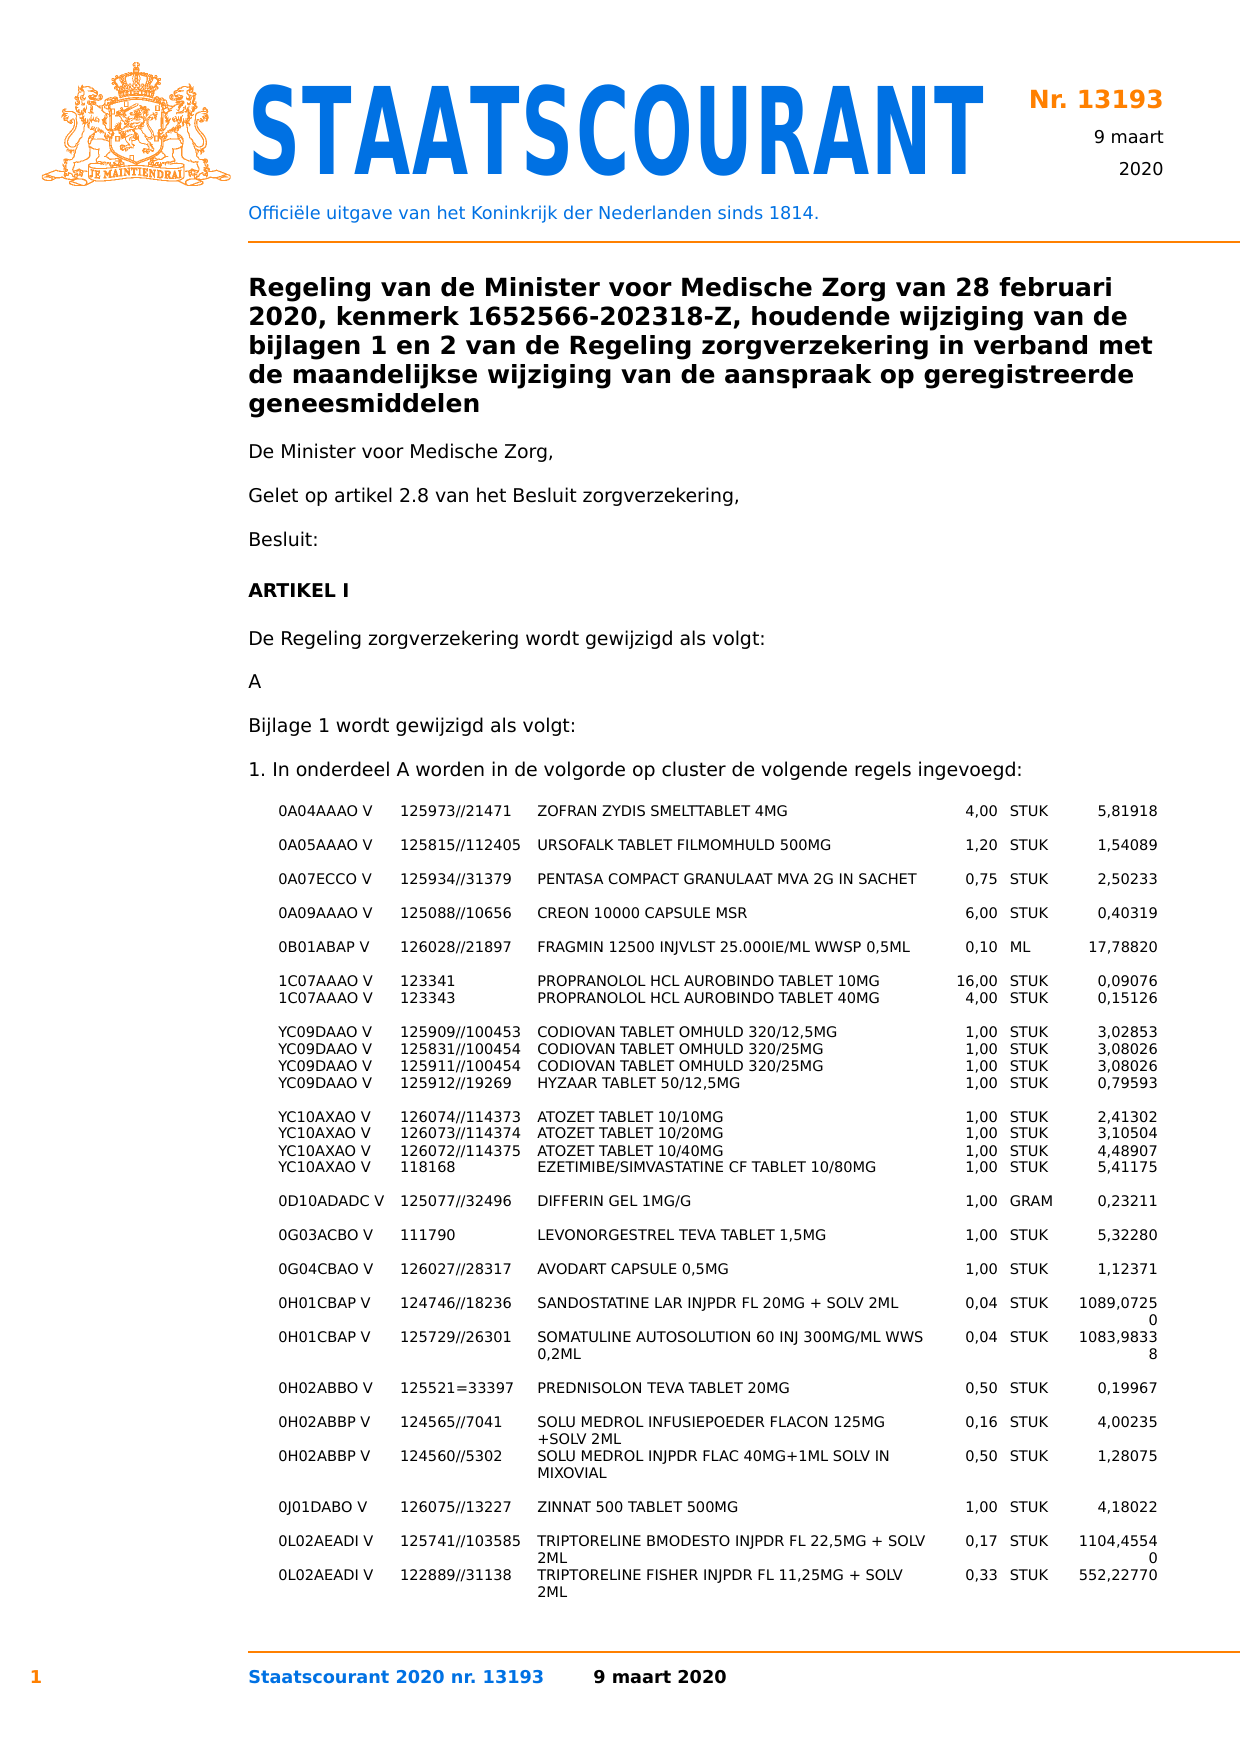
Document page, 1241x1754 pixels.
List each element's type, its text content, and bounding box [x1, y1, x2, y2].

table_header ZOFRAN ZYDIS SMELTTABLET 4MG [531, 803, 942, 820]
table_cell 0H02ABBP V [278, 1414, 394, 1448]
table_cell 5,32280 [1065, 1227, 1163, 1244]
table_cell 123343 [394, 990, 531, 1007]
table_cell ATOZET TABLET 10/10MG [531, 1109, 942, 1125]
subtitle Regeling van de Minister voor Medische Zorg van 28 februari 2020, kenmerk 1652566-202318-Z, houdende wijziging van de bijlagen 1 en 2 van de Regeling zorgverzekering in verband met de maandelijkse wijziging van de aanspraak op geregistreerde geneesmiddelen [248, 273, 1163, 419]
table_cell 123341 [394, 973, 531, 989]
table_cell 3,02853 [1065, 1024, 1163, 1041]
text Gelet op artikel 2.8 van het Besluit zorgverzekering, [248, 484, 1163, 507]
table_cell 126027//28317 [394, 1261, 531, 1278]
table_cell [278, 1091, 1163, 1108]
table_cell 0,09076 [1065, 973, 1163, 989]
table_cell 118168 [394, 1159, 531, 1176]
table_cell SOLU MEDROL INFUSIEPOEDER FLACON 125MG +SOLV 2ML [531, 1414, 942, 1448]
text De Minister voor Medische Zorg, [248, 441, 1163, 463]
table_cell 125815//112405 [394, 837, 531, 854]
table_cell 1,54089 [1065, 837, 1163, 854]
table_cell 0A07ECCO V [278, 871, 394, 888]
table_cell STUK [1004, 1041, 1065, 1057]
table_cell 126074//114373 [394, 1109, 531, 1125]
table_cell ATOZET TABLET 10/20MG [531, 1125, 942, 1142]
table_cell STUK [1004, 1109, 1065, 1125]
table_cell PENTASA COMPACT GRANULAAT MVA 2G IN SACHET [531, 871, 942, 888]
table_cell STUK [1004, 1125, 1065, 1142]
table_cell 126072//114375 [394, 1143, 531, 1159]
table_cell YC09DAAO V [278, 1024, 394, 1041]
table_cell 0,75 [942, 871, 1003, 888]
table_header STAATSCOURANT [248, 62, 998, 203]
table_cell [278, 1278, 1163, 1295]
table_cell STUK [1004, 1295, 1065, 1329]
table_header Nr. 13193 [998, 62, 1240, 121]
table_cell 126075//13227 [394, 1499, 531, 1516]
table_cell STUK [1004, 1143, 1065, 1159]
table_cell [278, 1516, 1163, 1533]
table_cell 0H02ABBO V [278, 1380, 394, 1397]
table_cell 0H02ABBP V [278, 1448, 394, 1482]
text 1. In onderdeel A worden in de volgorde op cluster de volgende regels ingevoegd: [248, 759, 1163, 781]
table_cell [278, 1363, 1163, 1380]
table_cell 1,00 [942, 1227, 1003, 1244]
table_cell [278, 1210, 1163, 1227]
table_cell 0L02AEADI V [278, 1533, 394, 1567]
table_cell YC09DAAO V [278, 1041, 394, 1057]
table_cell EZETIMIBE/SIMVASTATINE CF TABLET 10/80MG [531, 1159, 942, 1176]
table_cell 3,08026 [1065, 1041, 1163, 1057]
table_cell STUK [1004, 1024, 1065, 1041]
table_cell 125077//32496 [394, 1193, 531, 1210]
table_cell YC10AXAO V [278, 1125, 394, 1142]
table_cell 5,41175 [1065, 1159, 1163, 1176]
table_cell 0,50 [942, 1380, 1003, 1397]
table_cell CREON 10000 CAPSULE MSR [531, 905, 942, 922]
table_cell 552,22770 [1065, 1567, 1163, 1601]
subtitle ARTIKEL I [248, 580, 1163, 602]
table_cell 1C07AAAO V [278, 990, 394, 1007]
table_cell 126028//21897 [394, 939, 531, 956]
table_cell 125831//100454 [394, 1041, 531, 1057]
table_cell STUK [1004, 1058, 1065, 1074]
table_cell 1,00 [942, 1075, 1003, 1091]
table_cell 125521=33397 [394, 1380, 531, 1397]
table_cell 1,20 [942, 837, 1003, 854]
table_cell 0,15126 [1065, 990, 1163, 1007]
table_cell 9 maart [998, 121, 1240, 153]
table_cell 6,00 [942, 905, 1003, 922]
table_cell STUK [1004, 905, 1065, 922]
table_cell 1,00 [942, 1193, 1003, 1210]
table_cell STUK [1004, 1075, 1065, 1091]
table_cell STUK [1004, 1380, 1065, 1397]
table_cell 124746//18236 [394, 1295, 531, 1329]
table_cell STUK [1004, 990, 1065, 1007]
table_cell SOLU MEDROL INJPDR FLAC 40MG+1ML SOLV IN MIXOVIAL [531, 1448, 942, 1482]
table_cell [278, 1397, 1163, 1414]
table_cell 4,00 [942, 990, 1003, 1007]
table_cell 0,33 [942, 1567, 1003, 1601]
table_cell YC10AXAO V [278, 1159, 394, 1176]
table_cell 126073//114374 [394, 1125, 531, 1142]
table_cell 125911//100454 [394, 1058, 531, 1074]
table_cell 3,08026 [1065, 1058, 1163, 1074]
table_cell 125729//26301 [394, 1329, 531, 1363]
table_cell CODIOVAN TABLET OMHULD 320/25MG [531, 1041, 942, 1057]
table_cell ZINNAT 500 TABLET 500MG [531, 1499, 942, 1516]
table_cell 0H01CBAP V [278, 1295, 394, 1329]
table_cell 0,17 [942, 1533, 1003, 1567]
table_cell TRIPTORELINE FISHER INJPDR FL 11,25MG + SOLV 2ML [531, 1567, 942, 1601]
table_cell 1,00 [942, 1261, 1003, 1278]
table_cell 2,50233 [1065, 871, 1163, 888]
table_cell Officiële uitgave van het Koninkrijk der Nederlanden sinds 1814. [248, 203, 1240, 241]
table_cell STUK [1004, 973, 1065, 989]
table_cell 0,04 [942, 1329, 1003, 1363]
table_cell 0,79593 [1065, 1075, 1163, 1091]
table_cell PREDNISOLON TEVA TABLET 20MG [531, 1380, 942, 1397]
table_cell STUK [1004, 1533, 1065, 1567]
table_cell 1,00 [942, 1109, 1003, 1125]
table_cell STUK [1004, 1329, 1065, 1363]
text A [248, 671, 1163, 693]
table_cell HYZAAR TABLET 50/12,5MG [531, 1075, 942, 1091]
table_cell 0,16 [942, 1414, 1003, 1448]
table_cell CODIOVAN TABLET OMHULD 320/25MG [531, 1058, 942, 1074]
table_cell STUK [1004, 1227, 1065, 1244]
table_cell [278, 888, 1163, 905]
table_cell 125088//10656 [394, 905, 531, 922]
table_cell 0L02AEADI V [278, 1567, 394, 1601]
table_cell YC09DAAO V [278, 1075, 394, 1091]
table_cell 2020 [998, 153, 1240, 203]
table_cell 0,23211 [1065, 1193, 1163, 1210]
table_cell TRIPTORELINE BMODESTO INJPDR FL 22,5MG + SOLV 2ML [531, 1533, 942, 1567]
table_header 0A04AAAO V [278, 803, 394, 820]
table_cell 1,00 [942, 1024, 1003, 1041]
table_cell STUK [1004, 1448, 1065, 1482]
table_cell 1,00 [942, 1058, 1003, 1074]
table_cell YC10AXAO V [278, 1109, 394, 1125]
table_cell 124560//5302 [394, 1448, 531, 1482]
table_header 125973//21471 [394, 803, 531, 820]
table_cell 1C07AAAO V [278, 973, 394, 989]
table_cell 0,04 [942, 1295, 1003, 1329]
table_cell [278, 1176, 1163, 1193]
text Besluit: [248, 528, 1163, 550]
table_cell 1083,98338 [1065, 1329, 1163, 1363]
table_cell [278, 922, 1163, 939]
table_cell STUK [1004, 1499, 1065, 1516]
table_cell 3,10504 [1065, 1125, 1163, 1142]
table_cell 1,12371 [1065, 1261, 1163, 1278]
table_cell SANDOSTATINE LAR INJPDR FL 20MG + SOLV 2ML [531, 1295, 942, 1329]
table_cell [278, 1482, 1163, 1499]
table_cell 122889//31138 [394, 1567, 531, 1601]
table_cell STUK [1004, 837, 1065, 854]
text Bijlage 1 wordt gewijzigd als volgt: [248, 715, 1163, 737]
table_cell 125912//19269 [394, 1075, 531, 1091]
table_cell STUK [1004, 1414, 1065, 1448]
table_cell 0,10 [942, 939, 1003, 956]
table_cell AVODART CAPSULE 0,5MG [531, 1261, 942, 1278]
table_cell STUK [1004, 1261, 1065, 1278]
table_cell URSOFALK TABLET FILMOMHULD 500MG [531, 837, 942, 854]
table_cell 0A05AAAO V [278, 837, 394, 854]
table_cell 1,00 [942, 1159, 1003, 1176]
table_cell 17,78820 [1065, 939, 1163, 956]
table_cell [278, 854, 1163, 871]
table_cell STUK [1004, 871, 1065, 888]
table_cell STUK [1004, 1159, 1065, 1176]
text De Regeling zorgverzekering wordt gewijzigd als volgt: [248, 627, 1163, 649]
table_cell 0,19967 [1065, 1380, 1163, 1397]
table_cell [278, 1007, 1163, 1023]
table_cell 4,18022 [1065, 1499, 1163, 1516]
table_cell ATOZET TABLET 10/40MG [531, 1143, 942, 1159]
table_cell SOMATULINE AUTOSOLUTION 60 INJ 300MG/ML WWS 0,2ML [531, 1329, 942, 1363]
table_cell 4,00235 [1065, 1414, 1163, 1448]
table_header 4,00 [942, 803, 1003, 820]
table_cell [278, 956, 1163, 973]
table_header STUK [1004, 803, 1065, 820]
table_header [25, 62, 248, 241]
table_cell 1089,07250 [1065, 1295, 1163, 1329]
table_cell 1,00 [942, 1143, 1003, 1159]
table_cell 124565//7041 [394, 1414, 531, 1448]
table_cell 1,28075 [1065, 1448, 1163, 1482]
table_cell [278, 820, 1163, 837]
table_cell 16,00 [942, 973, 1003, 989]
table_cell CODIOVAN TABLET OMHULD 320/12,5MG [531, 1024, 942, 1041]
table_cell PROPRANOLOL HCL AUROBINDO TABLET 10MG [531, 973, 942, 989]
table_cell 111790 [394, 1227, 531, 1244]
table_cell 0D10ADADC V [278, 1193, 394, 1210]
table_cell 1,00 [942, 1125, 1003, 1142]
table_cell YC10AXAO V [278, 1143, 394, 1159]
table_cell 0B01ABAP V [278, 939, 394, 956]
table_cell PROPRANOLOL HCL AUROBINDO TABLET 40MG [531, 990, 942, 1007]
picture [41, 62, 231, 186]
table_cell 0J01DABO V [278, 1499, 394, 1516]
table_cell STUK [1004, 1567, 1065, 1601]
table_cell 1,00 [942, 1499, 1003, 1516]
table_cell 1104,45540 [1065, 1533, 1163, 1567]
table_cell DIFFERIN GEL 1MG/G [531, 1193, 942, 1210]
table_cell [278, 1244, 1163, 1261]
table_cell LEVONORGESTREL TEVA TABLET 1,5MG [531, 1227, 942, 1244]
table_cell 0,50 [942, 1448, 1003, 1482]
table_cell FRAGMIN 12500 INJVLST 25.000IE/ML WWSP 0,5ML [531, 939, 942, 956]
table_cell 0,40319 [1065, 905, 1163, 922]
table_cell 0G04CBAO V [278, 1261, 394, 1278]
table_cell GRAM [1004, 1193, 1065, 1210]
table_cell 1,00 [942, 1041, 1003, 1057]
table_cell 125741//103585 [394, 1533, 531, 1567]
table_cell YC09DAAO V [278, 1058, 394, 1074]
table_header 5,81918 [1065, 803, 1163, 820]
table_cell 0A09AAAO V [278, 905, 394, 922]
table_cell 4,48907 [1065, 1143, 1163, 1159]
table_cell 2,41302 [1065, 1109, 1163, 1125]
table_cell 0G03ACBO V [278, 1227, 394, 1244]
table_cell 125934//31379 [394, 871, 531, 888]
table_cell 125909//100453 [394, 1024, 531, 1041]
table_cell ML [1004, 939, 1065, 956]
table_cell 0H01CBAP V [278, 1329, 394, 1363]
